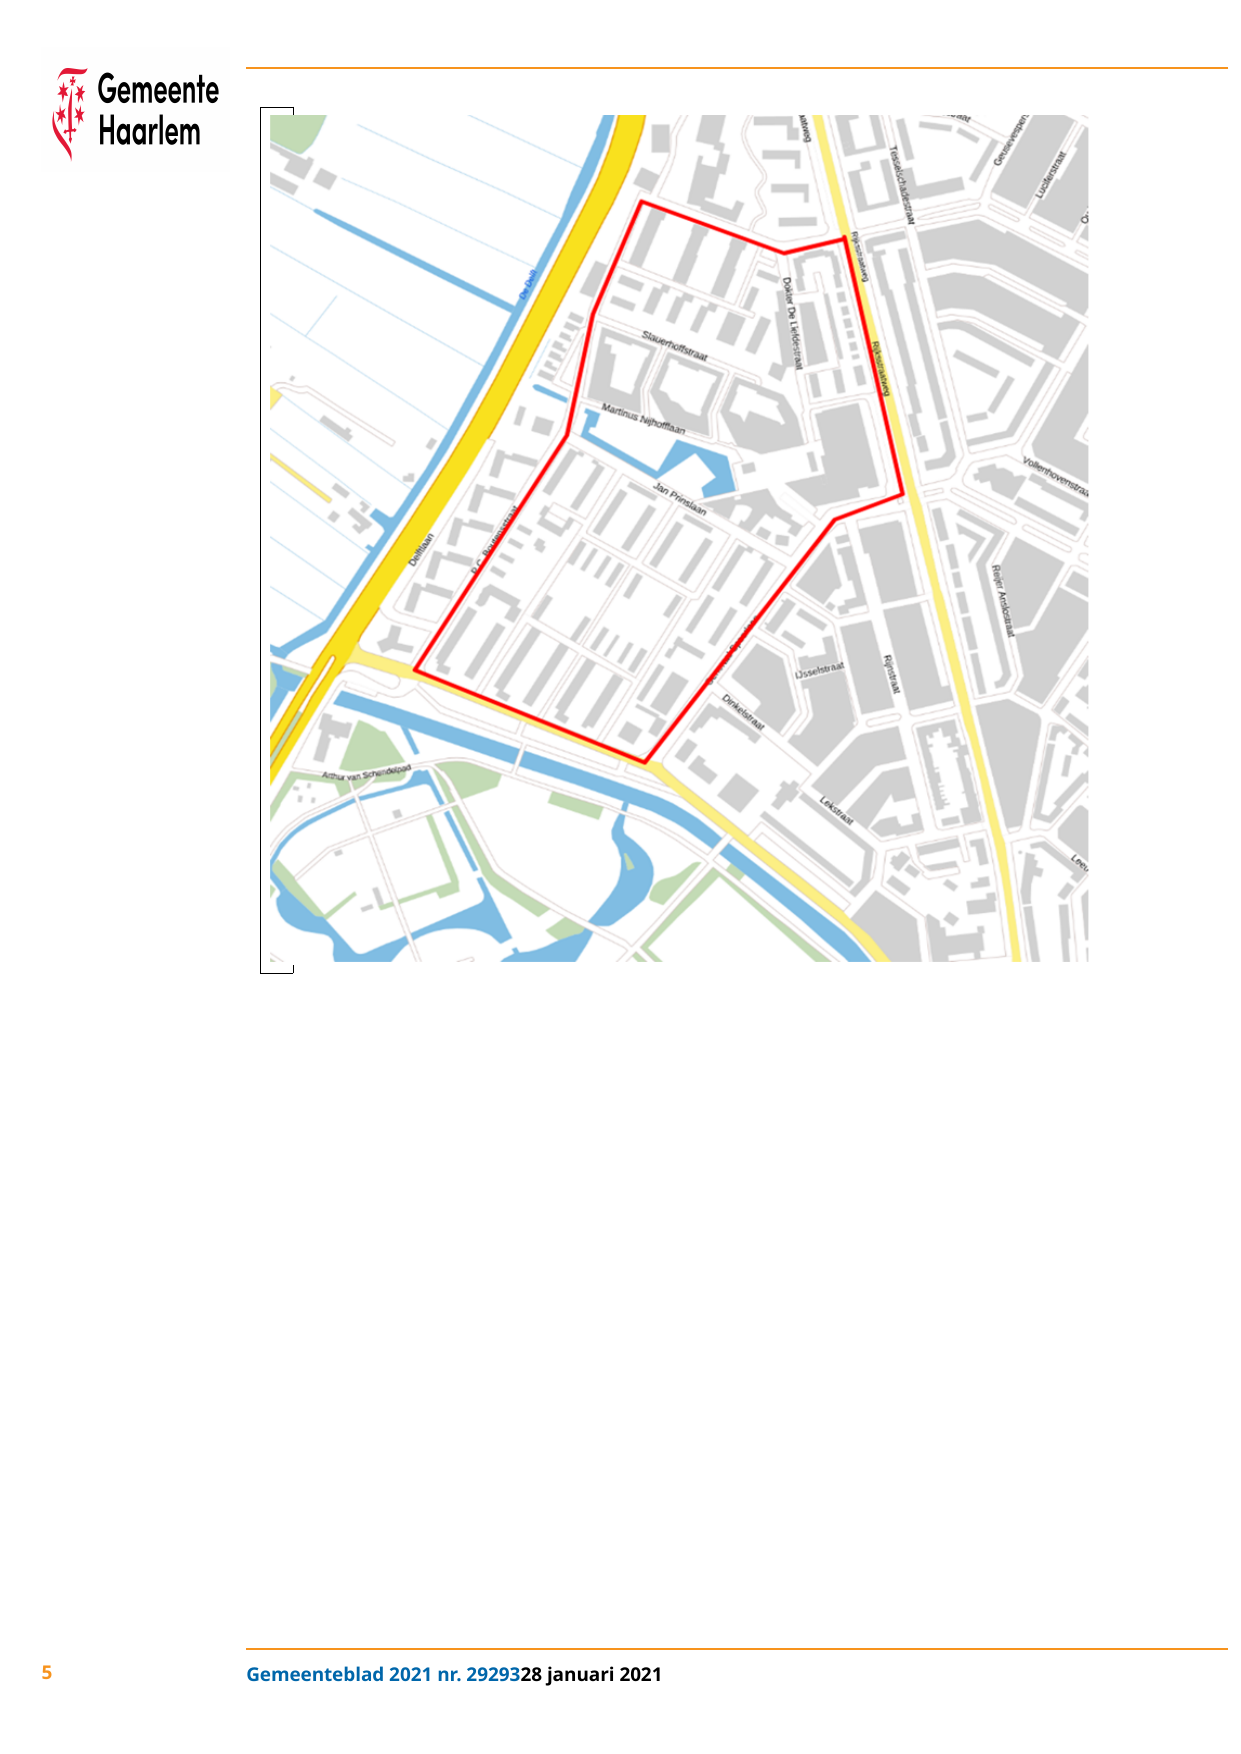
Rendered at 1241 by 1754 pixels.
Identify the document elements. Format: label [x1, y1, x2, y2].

picture [41, 47, 231, 172]
picture [268, 115, 1096, 965]
